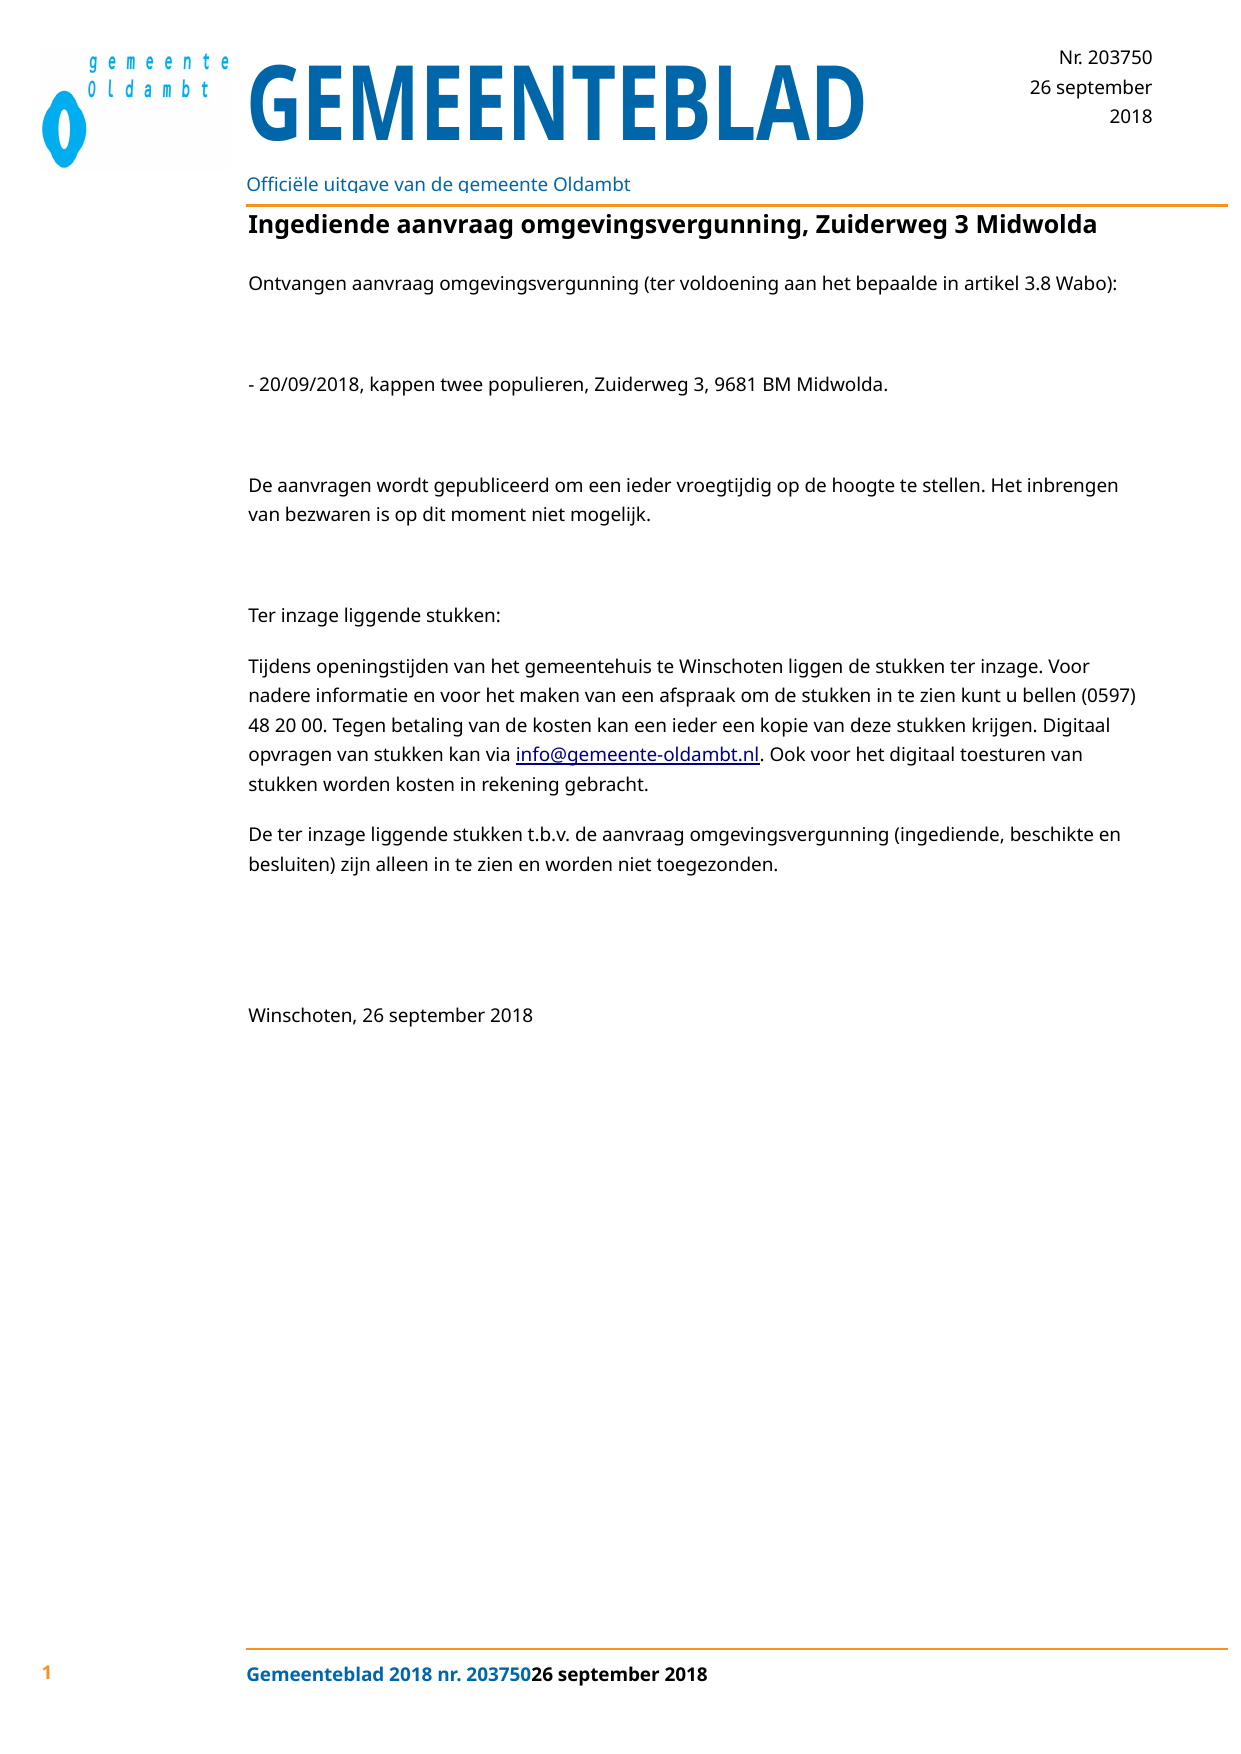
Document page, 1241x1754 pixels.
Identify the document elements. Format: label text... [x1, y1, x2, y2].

text Ontvangen aanvraag omgevingsvergunning (ter voldoening aan het bepaalde in artikel 3.8 Wabo): [248, 270, 1152, 296]
text Tijdens openingstijden van het gemeentehuis te Winschoten liggen de stukken ter inzage. Voor nadere informatie en voor het maken van een afspraak om de stukken in te zien kunt u bellen (0597) 48 20 00. Tegen betaling van de kosten kan een ieder een kopie van deze stukken krijgen. Digitaal opvragen van stukken kan via info@gemeente-oldambt.nl. Ook voor het digitaal toesturen van stukken worden kosten in rekening gebracht. [248, 653, 1152, 797]
text De ter inzage liggende stukken t.b.v. de aanvraag omgevingsvergunning (ingediende, beschikte en besluiten) zijn alleen in te zien en worden niet toegezonden. [248, 822, 1152, 877]
text De aanvragen wordt gepubliceerd om een ieder vroegtijdig op de hoogte te stellen. Het inbrengen van bezwaren is op dit moment niet mogelijk. [248, 472, 1152, 527]
picture [41, 47, 231, 172]
text Ingediende aanvraag omgevingsvergunning, Zuiderweg 3 Midwolda [248, 207, 1152, 241]
text Ter inzage liggende stukken: [248, 602, 1152, 628]
text Winschoten, 26 september 2018 [248, 1002, 1152, 1028]
text - 20/09/2018, kappen twee populieren, Zuiderweg 3, 9681 BM Midwolda. [248, 371, 1152, 397]
